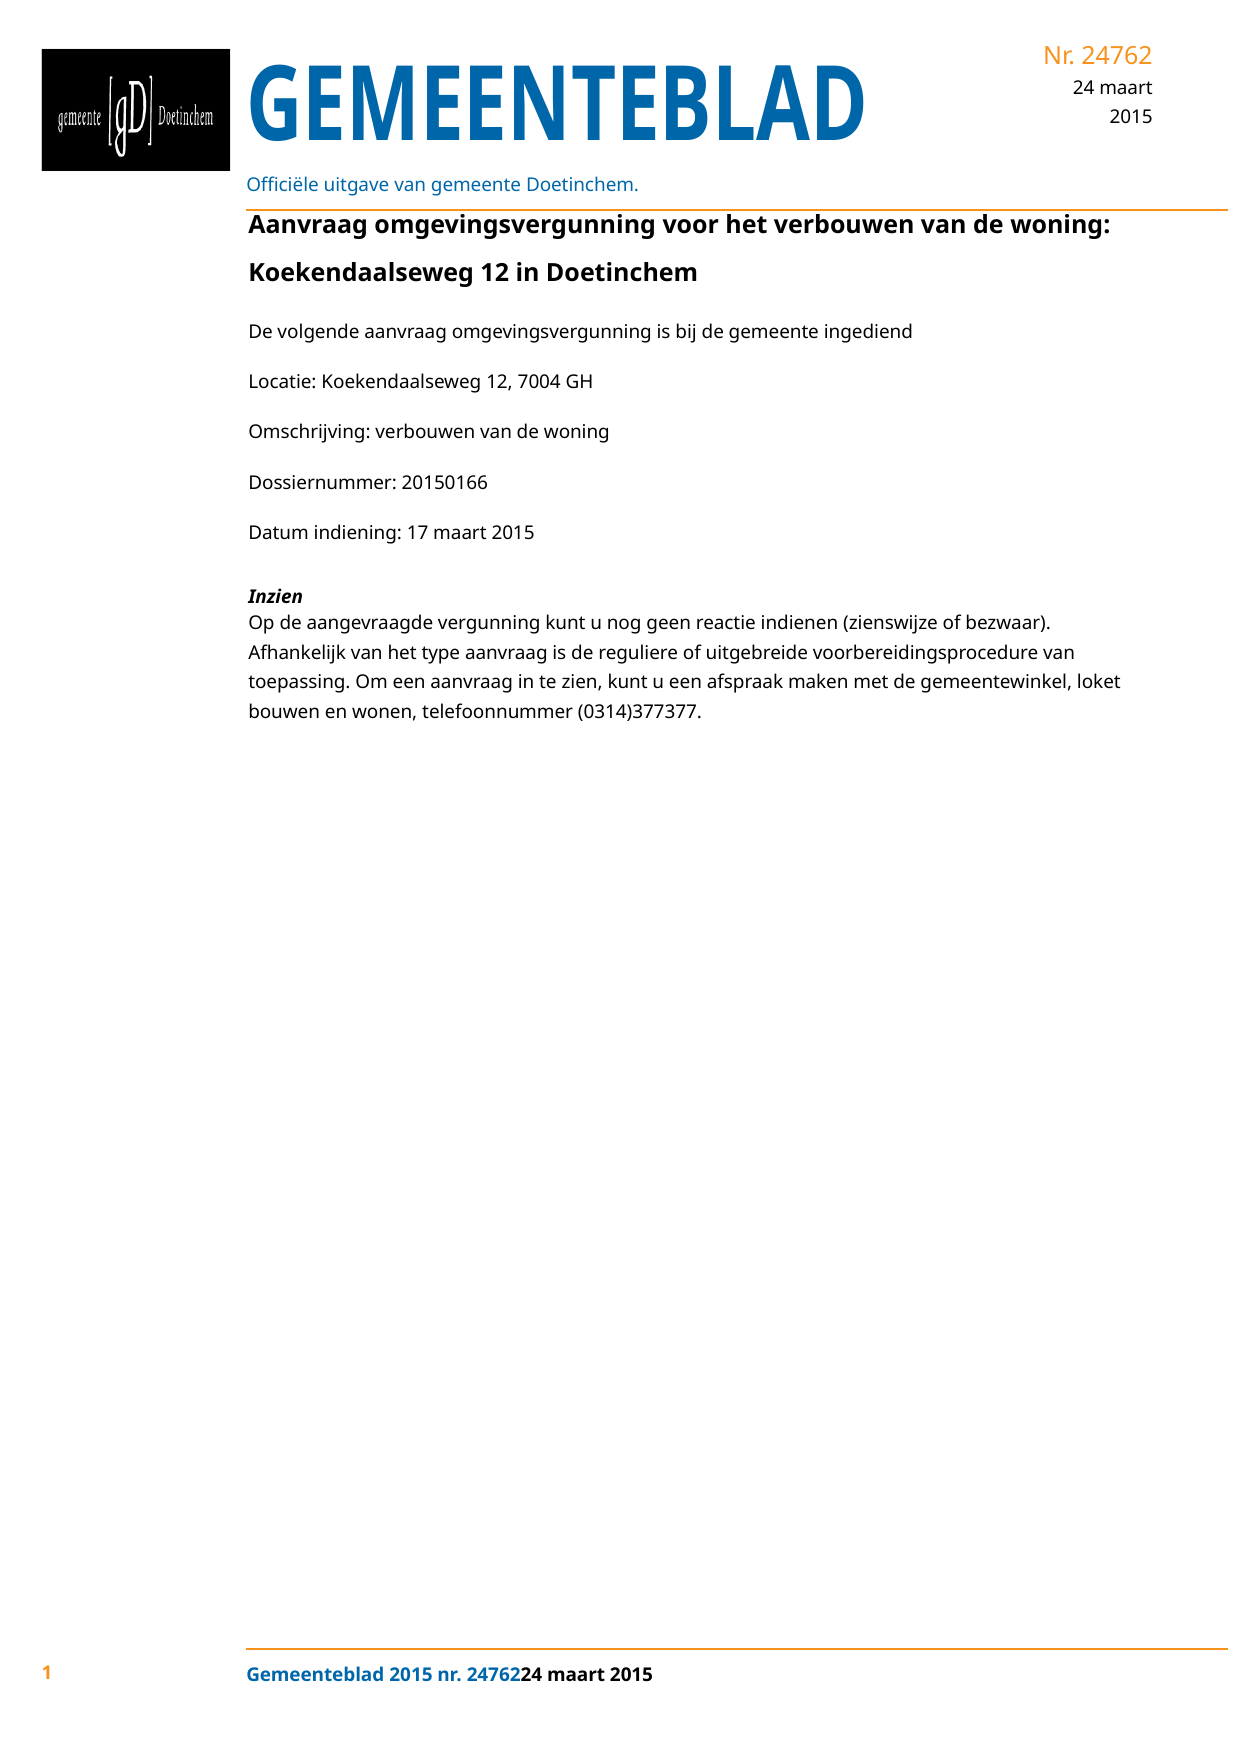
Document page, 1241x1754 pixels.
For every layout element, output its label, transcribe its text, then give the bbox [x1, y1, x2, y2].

text Locatie: Koekendaalseweg 12, 7004 GH [248, 368, 1152, 394]
text Datum indiening: 17 maart 2015 [248, 519, 1152, 545]
text Dossiernummer: 20150166 [248, 469, 1152, 495]
text Omschrijving: verbouwen van de woning [248, 419, 1152, 444]
text Inzien [248, 583, 1152, 609]
text De volgende aanvraag omgevingsvergunning is bij de gemeente ingediend [248, 318, 1152, 344]
text Aanvraag omgevingsvergunning voor het verbouwen van de woning: Koekendaalseweg 12 in Doetinchem [248, 211, 1152, 288]
picture [41, 47, 231, 172]
text Op de aangevraagde vergunning kunt u nog geen reactie indienen (zienswijze of bezwaar). Afhankelijk van het type aanvraag is de reguliere of uitgebreide voorbereidingsprocedure van toepassing. Om een aanvraag in te zien, kunt u een afspraak maken met de gemeentewinkel, loket bouwen en wonen, telefoonnummer (0314)377377. [248, 609, 1152, 724]
